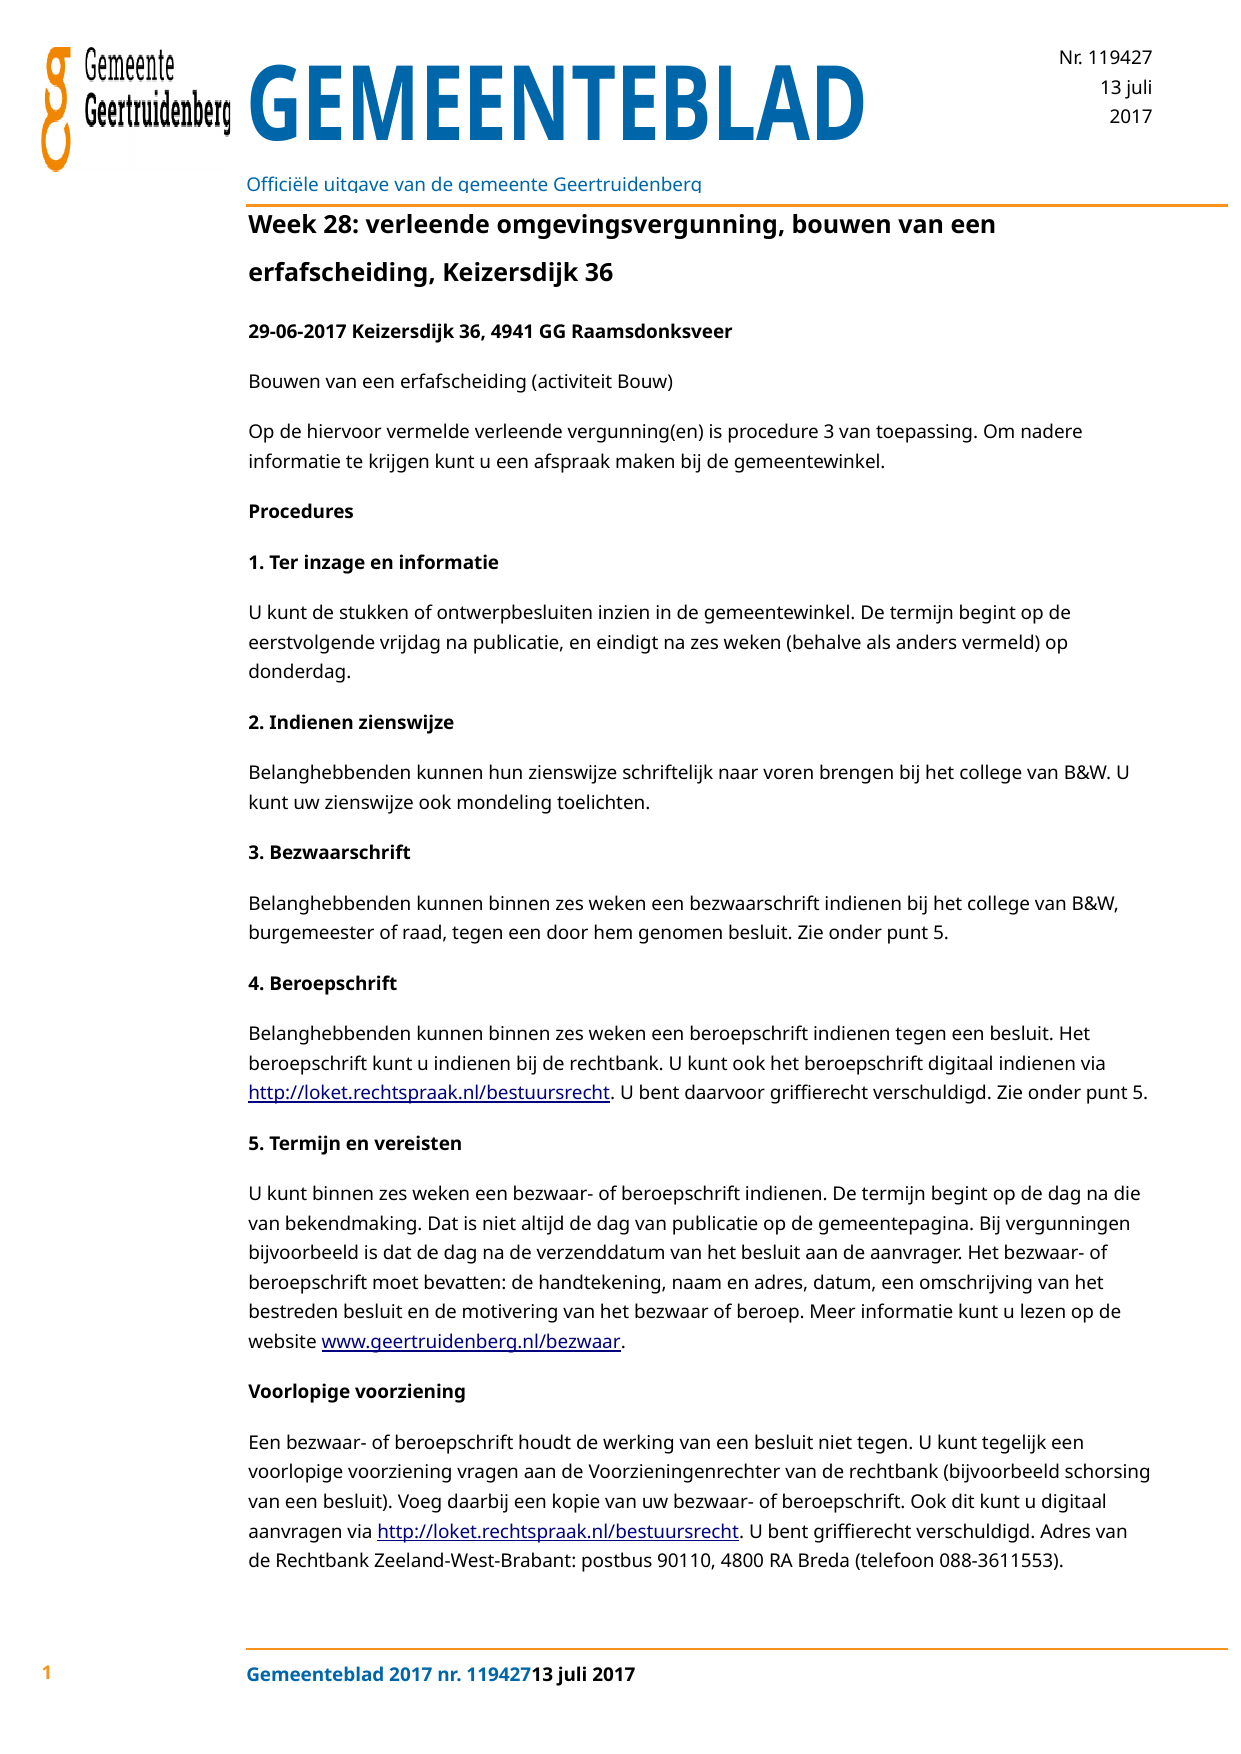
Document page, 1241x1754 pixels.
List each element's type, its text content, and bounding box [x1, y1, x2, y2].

picture [41, 47, 231, 172]
text Een bezwaar- of beroepschrift houdt de werking van een besluit niet tegen. U kunt tegelijk een voorlopige voorziening vragen aan de Voorzieningenrechter van de rechtbank (bijvoorbeeld schorsing van een besluit). Voeg daarbij een kopie van uw bezwaar- of beroepschrift. Ook dit kunt u digitaal aanvragen via http://loket.rechtspraak.nl/bestuursrecht. U bent griffierecht verschuldigd. Adres van de Rechtbank Zeeland-West-Brabant: postbus 90110, 4800 RA Breda (telefoon 088-3611553). [248, 1429, 1152, 1573]
text 3. Bezwaarschrift [248, 839, 1152, 865]
text Op de hiervoor vermelde verleende vergunning(en) is procedure 3 van toepassing. Om nadere informatie te krijgen kunt u een afspraak maken bij de gemeentewinkel. [248, 419, 1152, 474]
text 1. Ter inzage en informatie [248, 549, 1152, 575]
text Week 28: verleende omgevingsvergunning, bouwen van een erfafscheiding, Keizersdijk 36 [248, 207, 1152, 288]
text U kunt de stukken of ontwerpbesluiten inzien in de gemeentewinkel. De termijn begint op de eerstvolgende vrijdag na publicatie, en eindigt na zes weken (behalve als anders vermeld) op donderdag. [248, 599, 1152, 684]
text Belanghebbenden kunnen binnen zes weken een beroepschrift indienen tegen een besluit. Het beroepschrift kunt u indienen bij de rechtbank. U kunt ook het beroepschrift digitaal indienen via http://loket.rechtspraak.nl/bestuursrecht. U bent daarvoor griffierecht verschuldigd. Zie onder punt 5. [248, 1020, 1152, 1105]
text 5. Termijn en vereisten [248, 1130, 1152, 1156]
text Bouwen van een erfafscheiding (activiteit Bouw) [248, 368, 1152, 394]
text U kunt binnen zes weken een bezwaar- of beroepschrift indienen. De termijn begint op de dag na die van bekendmaking. Dat is niet altijd de dag van publicatie op de gemeentepagina. Bij vergunningen bijvoorbeeld is dat de dag na de verzenddatum van het besluit aan de aanvrager. Het bezwaar- of beroepschrift moet bevatten: de handtekening, naam en adres, datum, een omschrijving van het bestreden besluit en de motivering van het bezwaar of beroep. Meer informatie kunt u lezen op de website www.geertruidenberg.nl/bezwaar. [248, 1180, 1152, 1354]
text Belanghebbenden kunnen hun zienswijze schriftelijk naar voren brengen bij het college van B&W. U kunt uw zienswijze ook mondeling toelichten. [248, 759, 1152, 815]
text 4. Beroepschrift [248, 970, 1152, 996]
text 2. Indienen zienswijze [248, 709, 1152, 735]
text Procedures [248, 499, 1152, 524]
text Belanghebbenden kunnen binnen zes weken een bezwaarschrift indienen bij het college van B&W, burgemeester of raad, tegen een door hem genomen besluit. Zie onder punt 5. [248, 890, 1152, 945]
text Voorlopige voorziening [248, 1379, 1152, 1404]
text 29-06-2017 Keizersdijk 36, 4941 GG Raamsdonksveer [248, 318, 1152, 344]
